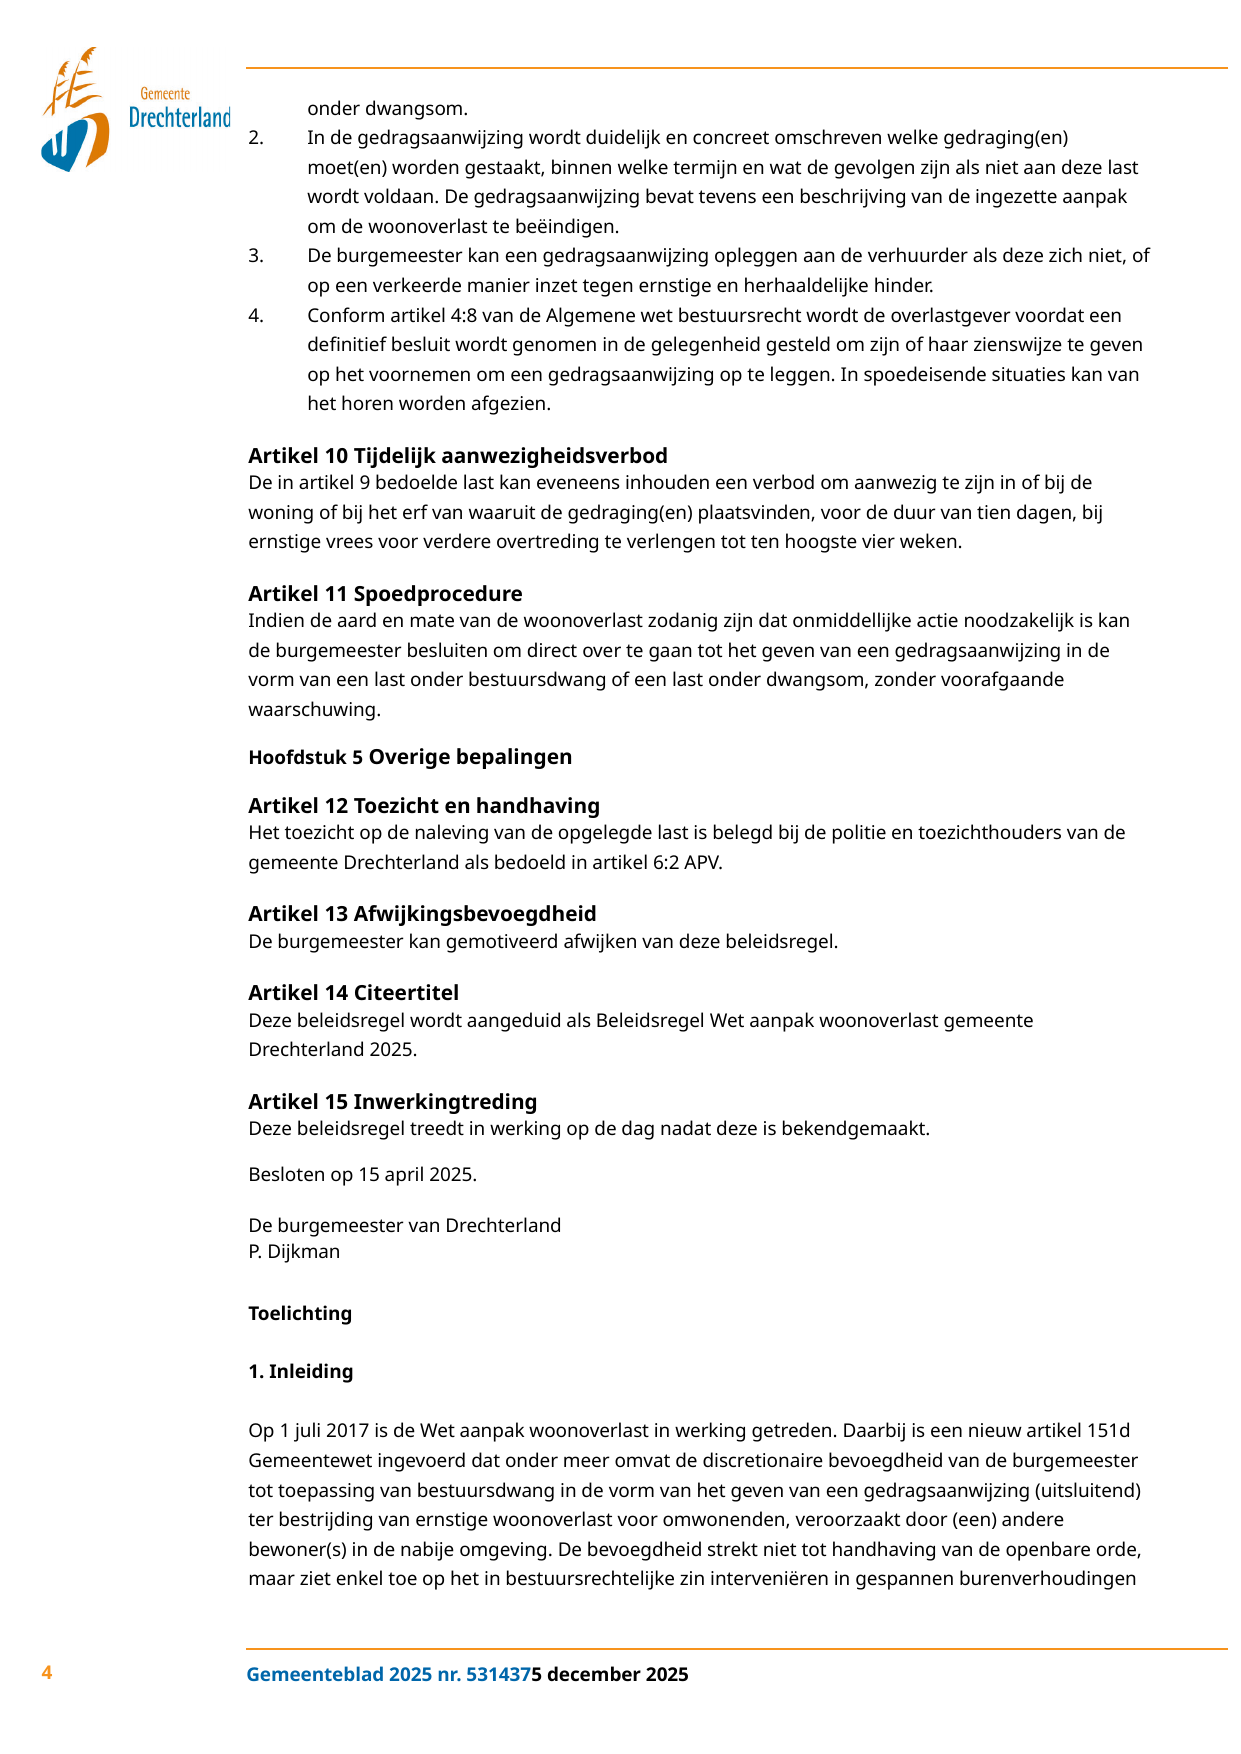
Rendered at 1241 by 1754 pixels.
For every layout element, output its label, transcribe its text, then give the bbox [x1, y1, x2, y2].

text Artikel 13 Afwijkingsbevoegdheid [248, 899, 1152, 928]
text Deze beleidsregel wordt aangeduid als Beleidsregel Wet aanpak woonoverlast gemeente Drechterland 2025. [248, 1007, 1152, 1062]
text Het toezicht op de naleving van de opgelegde last is belegd bij de politie en toezichthouders van de gemeente Drechterland als bedoeld in artikel 6:2 APV. [248, 819, 1152, 875]
text Hoofdstuk 5 Overige bepalingen [248, 742, 1152, 770]
list In de gedragsaanwijzing wordt duidelijk en concreet omschreven welke gedraging(en) moet(en) worden gestaakt, binnen welke termijn en wat de gevolgen zijn als niet aan deze last wordt voldaan. De gedragsaanwijzing bevat tevens een beschrijving van de ingezette aanpak om de woonoverlast te beëindigen. [248, 124, 1152, 239]
text Toelichting [248, 1289, 1152, 1329]
text Op 1 juli 2017 is de Wet aanpak woonoverlast in werking getreden. Daarbij is een nieuw artikel 151d Gemeentewet ingevoerd dat onder meer omvat de discretionaire bevoegdheid van de burgemeester tot toepassing van bestuursdwang in de vorm van het geven van een gedragsaanwijzing (uitsluitend) ter bestrijding van ernstige woonoverlast voor omwonenden, veroorzaakt door (een) andere bewoner(s) in de nabije omgeving. De bevoegdheid strekt niet tot handhaving van de openbare orde, maar ziet enkel toe op het in bestuursrechtelijke zin interveniëren in gespannen burenverhoudingen [248, 1418, 1152, 1591]
picture [41, 158, 64, 172]
text Artikel 10 Tijdelijk aanwezigheidsverbod [248, 441, 1152, 469]
text Besloten op 15 april 2025. [248, 1161, 1152, 1187]
text Deze beleidsregel treedt in werking op de dag nadat deze is bekendgemaakt. [248, 1115, 1152, 1141]
text De in artikel 9 bedoelde last kan eveneens inhouden een verbod om aanwezig te zijn in of bij de woning of bij het erf van waaruit de gedraging(en) plaatsvinden, voor de duur van tien dagen, bij ernstige vrees voor verdere overtreding te verlengen tot ten hoogste vier weken. [248, 469, 1152, 554]
text De burgemeester van Drechterland [248, 1212, 1152, 1238]
text 1. Inleiding [248, 1358, 1152, 1384]
text Artikel 14 Citeertitel [248, 978, 1152, 1007]
list Conform artikel 4:8 van de Algemene wet bestuursrecht wordt de overlastgever voordat een definitief besluit wordt genomen in de gelegenheid gesteld om zijn of haar zienswijze te geven op het voornemen om een gedragsaanwijzing op te leggen. In spoedeisende situaties kan van het horen worden afgezien. [248, 302, 1152, 416]
picture [41, 47, 231, 172]
list onder dwangsom. [248, 95, 1152, 121]
picture [226, 115, 231, 124]
text Artikel 15 Inwerkingtreding [248, 1087, 1152, 1115]
text Artikel 12 Toezicht en handhaving [248, 791, 1152, 819]
list De burgemeester kan een gedragsaanwijzing opleggen aan de verhuurder als deze zich niet, of op een verkeerde manier inzet tegen ernstige en herhaaldelijke hinder. [248, 243, 1152, 298]
text Artikel 11 Spoedprocedure [248, 579, 1152, 607]
text P. Dijkman [248, 1238, 1152, 1264]
text Indien de aard en mate van de woonoverlast zodanig zijn dat onmiddellijke actie noodzakelijk is kan de burgemeester besluiten om direct over te gaan tot het geven van een gedragsaanwijzing in de vorm van een last onder bestuursdwang of een last onder dwangsom, zonder voorafgaande waarschuwing. [248, 607, 1152, 722]
text De burgemeester kan gemotiveerd afwijken van deze beleidsregel. [248, 928, 1152, 954]
